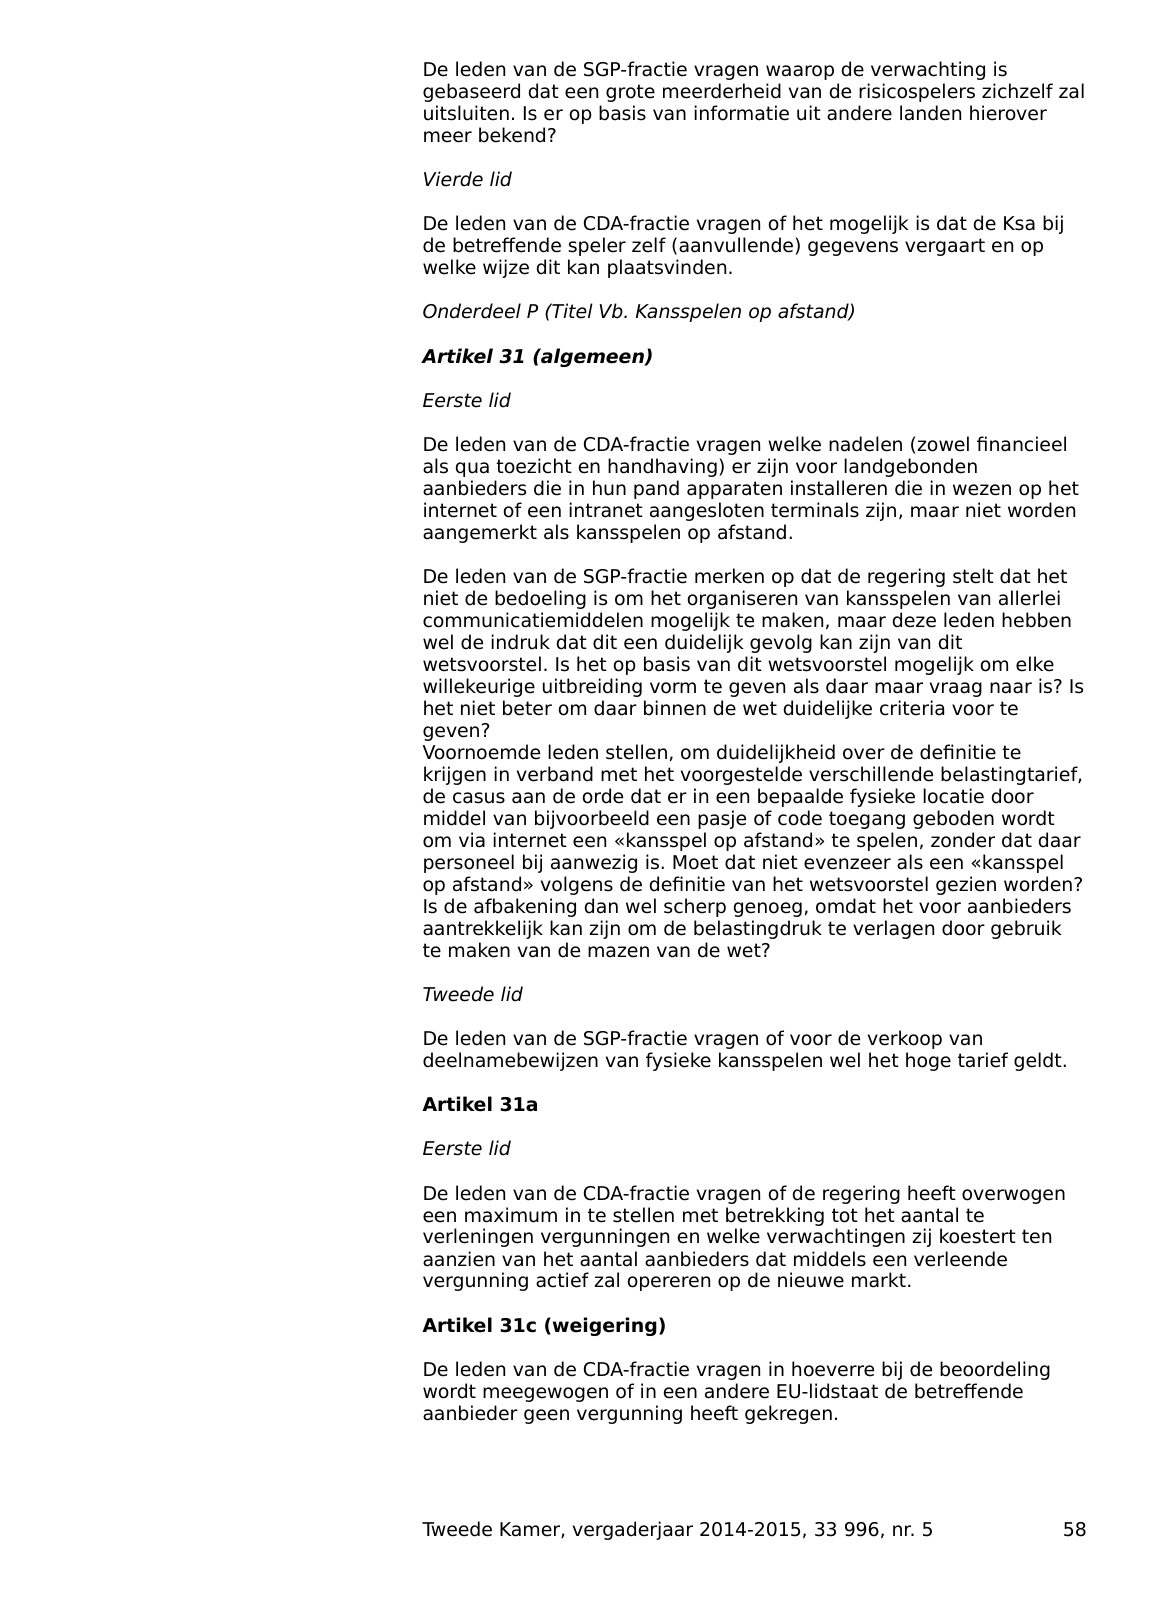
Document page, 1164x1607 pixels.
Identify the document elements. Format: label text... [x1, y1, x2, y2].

text De leden van de SGP-fractie merken op dat de regering stelt dat het niet de bedoeling is om het organiseren van kansspelen van allerlei communicatiemiddelen mogelijk te maken, maar deze leden hebben wel de indruk dat dit een duidelijk gevolg kan zijn van dit wetsvoorstel. Is het op basis van dit wetsvoorstel mogelijk om elke willekeurige uitbreiding vorm te geven als daar maar vraag naar is? Is het niet beter om daar binnen de wet duidelijke criteria voor te geven? [422, 566, 1087, 742]
subtitle Vierde lid [422, 169, 1087, 191]
subtitle Onderdeel P (Titel Vb. Kansspelen op afstand) [422, 301, 1087, 323]
text De leden van de SGP-fractie vragen waarop de verwachting is gebaseerd dat een grote meerderheid van de risicospelers zichzelf zal uitsluiten. Is er op basis van informatie uit andere landen hierover meer bekend? [422, 59, 1087, 147]
text Voornoemde leden stellen, om duidelijkheid over de definitie te krijgen in verband met het voorgestelde verschillende belastingtarief, de casus aan de orde dat er in een bepaalde fysieke locatie door middel van bijvoorbeeld een pasje of code toegang geboden wordt om via internet een «kansspel op afstand» te spelen, zonder dat daar personeel bij aanwezig is. Moet dat niet evenzeer als een «kansspel op afstand» volgens de definitie van het wetsvoorstel gezien worden? Is de afbakening dan wel scherp genoeg, omdat het voor aanbieders aantrekkelijk kan zijn om de belastingdruk te verlagen door gebruik te maken van de mazen van de wet? [422, 742, 1087, 962]
text De leden van de CDA-fractie vragen in hoeverre bij de beoordeling wordt meegewogen of in een andere EU-lidstaat de betreffende aanbieder geen vergunning heeft gekregen. [422, 1359, 1087, 1425]
text De leden van de SGP-fractie vragen of voor de verkoop van deelnamebewijzen van fysieke kansspelen wel het hoge tarief geldt. [422, 1028, 1087, 1072]
text De leden van de CDA-fractie vragen of het mogelijk is dat de Ksa bij de betreffende speler zelf (aanvullende) gegevens vergaart en op welke wijze dit kan plaatsvinden. [422, 213, 1087, 279]
subtitle Eerste lid [422, 390, 1087, 412]
text De leden van de CDA-fractie vragen of de regering heeft overwogen een maximum in te stellen met betrekking tot het aantal te verleningen vergunningen en welke verwachtingen zij koestert ten aanzien van het aantal aanbieders dat middels een verleende vergunning actief zal opereren op de nieuwe markt. [422, 1182, 1087, 1292]
subtitle Artikel 31a [422, 1094, 1087, 1116]
subtitle Eerste lid [422, 1138, 1087, 1160]
subtitle Tweede lid [422, 984, 1087, 1006]
text De leden van de CDA-fractie vragen welke nadelen (zowel financieel als qua toezicht en handhaving) er zijn voor landgebonden aanbieders die in hun pand apparaten installeren die in wezen op het internet of een intranet aangesloten terminals zijn, maar niet worden aangemerkt als kansspelen op afstand. [422, 434, 1087, 544]
subtitle Artikel 31c (weigering) [422, 1314, 1087, 1337]
subtitle Artikel 31 (algemeen) [422, 346, 1087, 368]
